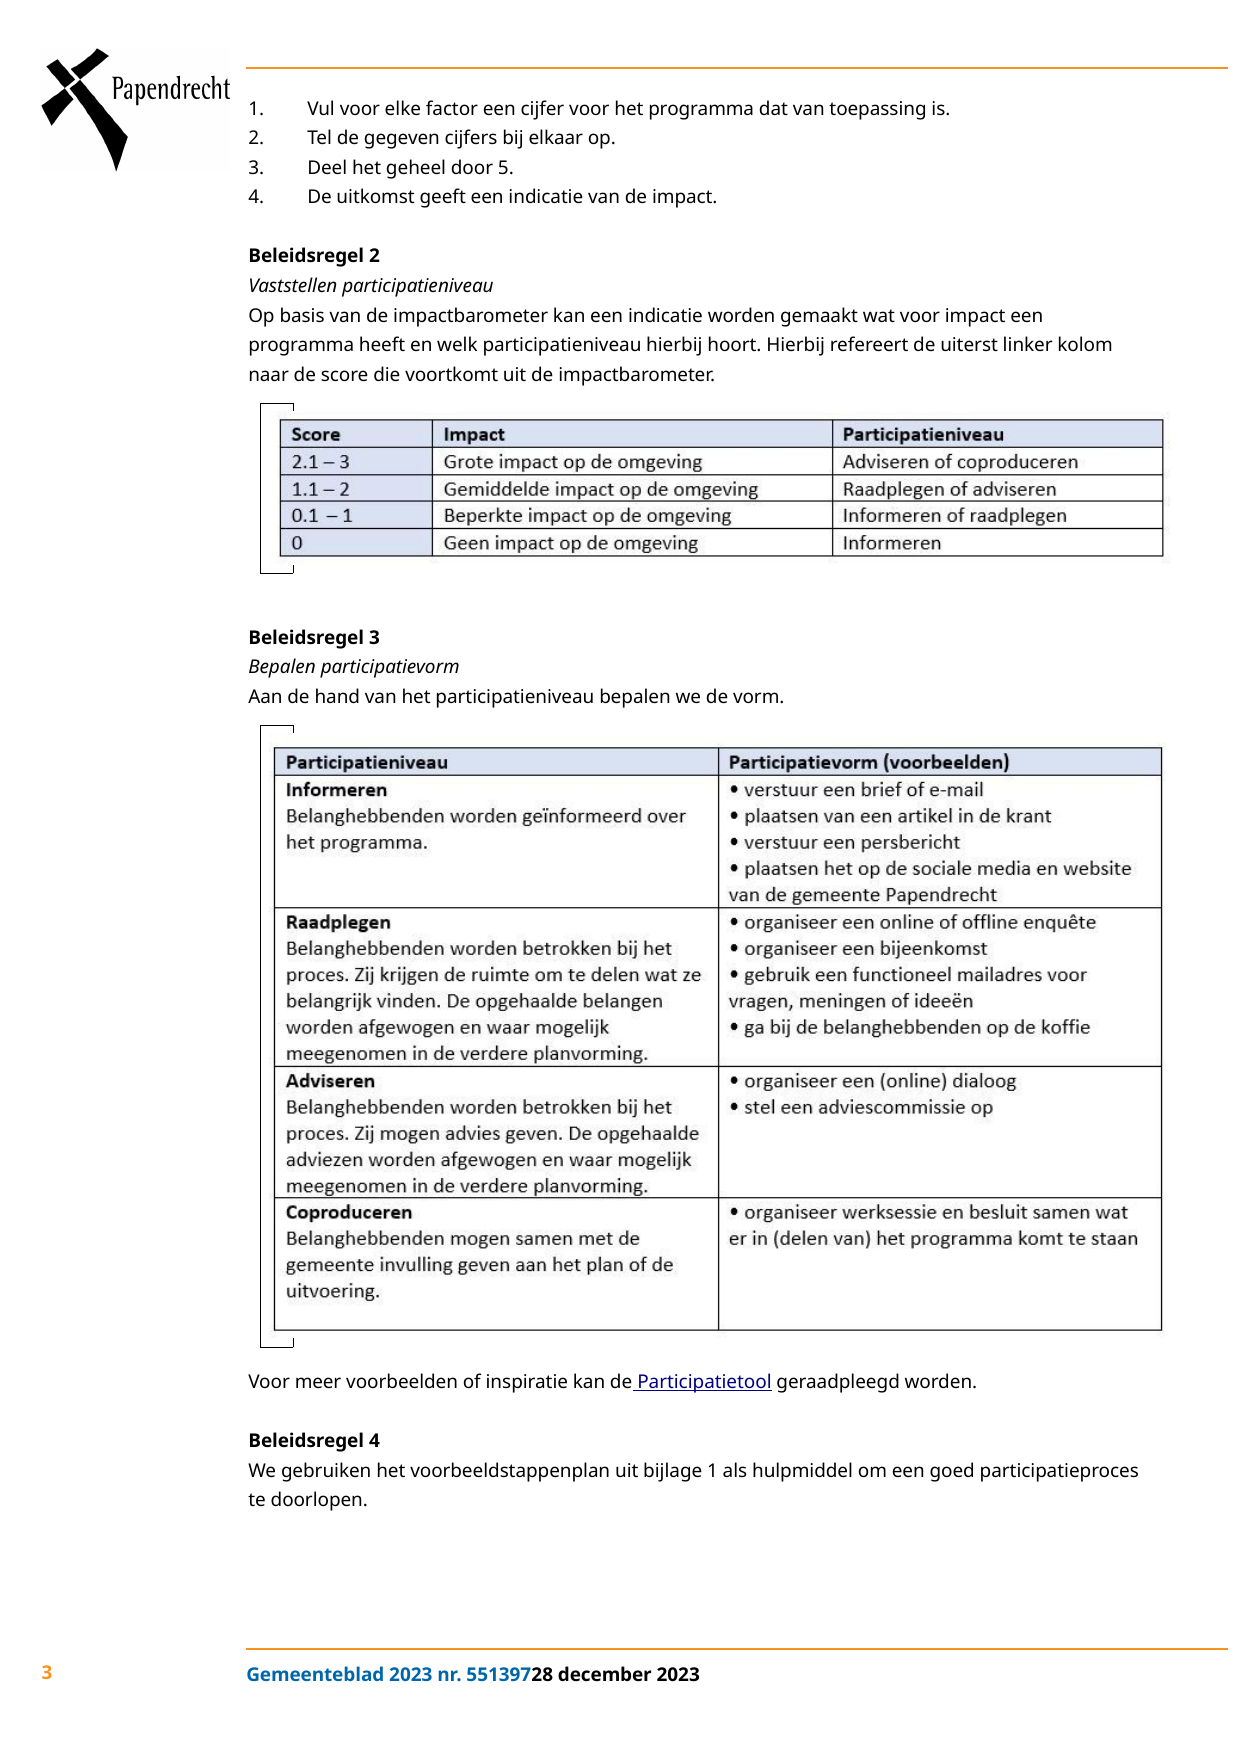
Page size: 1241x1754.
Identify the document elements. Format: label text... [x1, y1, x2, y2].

text Beleidsregel 2 [248, 243, 1152, 268]
text Voor meer voorbeelden of inspiratie kan de Participatietool geraadpleegd worden. [248, 1368, 1152, 1394]
picture [268, 733, 1173, 1338]
text Vaststellen participatieniveau [248, 272, 1152, 298]
text We gebruiken het voorbeeldstappenplan uit bijlage 1 als hulpmiddel om een goed participatieproces te doorlopen. [248, 1457, 1152, 1512]
picture [41, 47, 231, 172]
text Beleidsregel 3 [248, 624, 1152, 650]
text Beleidsregel 4 [248, 1427, 1152, 1453]
list Deel het geheel door 5. [248, 154, 1152, 180]
text Aan de hand van het participatieniveau bepalen we de vorm. [248, 683, 1152, 709]
list Tel de gegeven cijfers bij elkaar op. [248, 124, 1152, 150]
list Vul voor elke factor een cijfer voor het programma dat van toepassing is. [248, 95, 1152, 121]
picture [268, 411, 1173, 565]
text Op basis van de impactbarometer kan een indicatie worden gemaakt wat voor impact een programma heeft en welk participatieniveau hierbij hoort. Hierbij refereert de uiterst linker kolom naar de score die voortkomt uit de impactbarometer. [248, 302, 1152, 387]
list De uitkomst geeft een indicatie van de impact. [248, 183, 1152, 209]
text Bepalen participatievorm [248, 654, 1152, 679]
